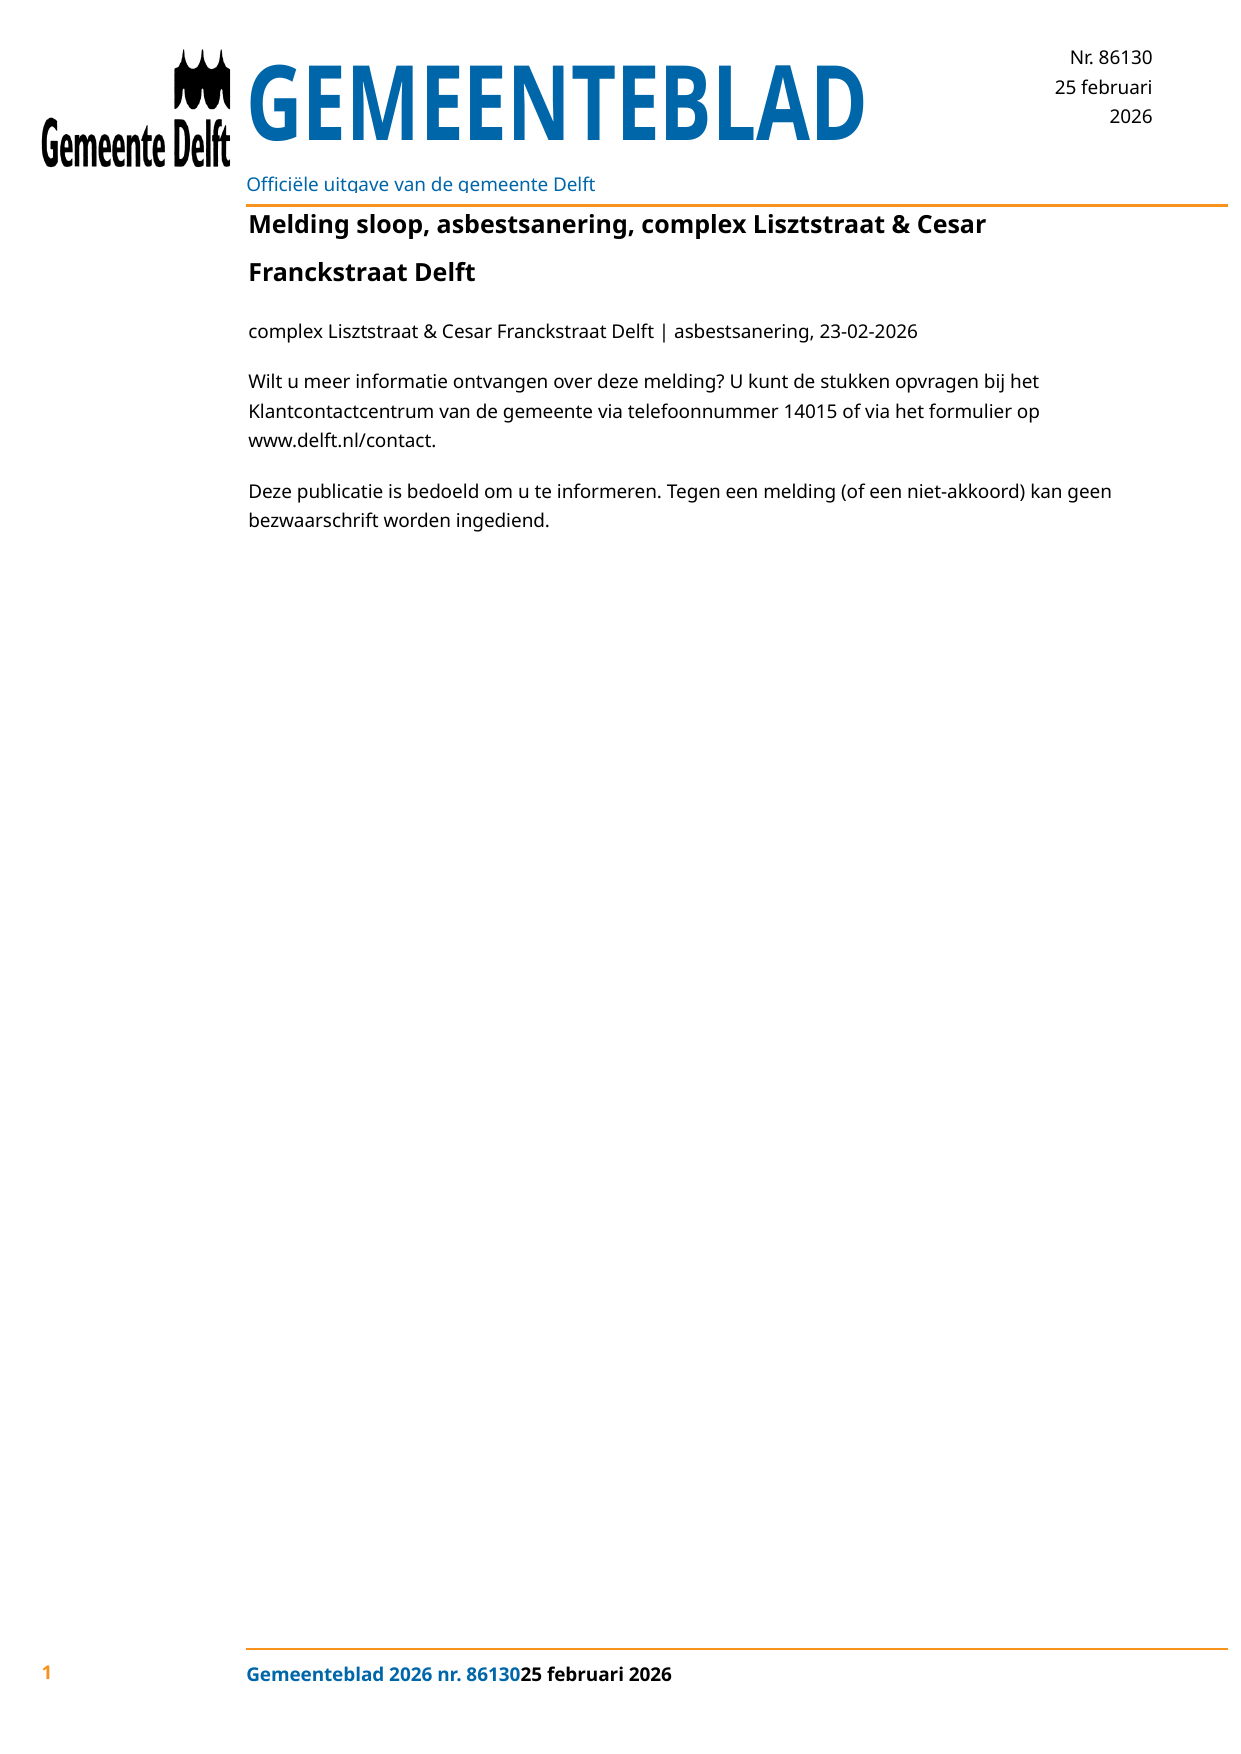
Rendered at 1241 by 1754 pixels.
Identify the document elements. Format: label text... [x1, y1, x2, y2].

text Melding sloop, asbestsanering, complex Lisztstraat & Cesar Franckstraat Delft [248, 207, 1152, 288]
text Wilt u meer informatie ontvangen over deze melding? U kunt de stukken opvragen bij het Klantcontactcentrum van de gemeente via telefoonnummer 14015 of via het formulier op www.delft.nl/contact. [248, 368, 1152, 453]
text Deze publicatie is bedoeld om u te informeren. Tegen een melding (of een niet-akkoord) kan geen bezwaarschrift worden ingediend. [248, 478, 1152, 533]
text complex Lisztstraat & Cesar Franckstraat Delft | asbestsanering, 23-02-2026 [248, 318, 1152, 344]
picture [41, 47, 231, 172]
